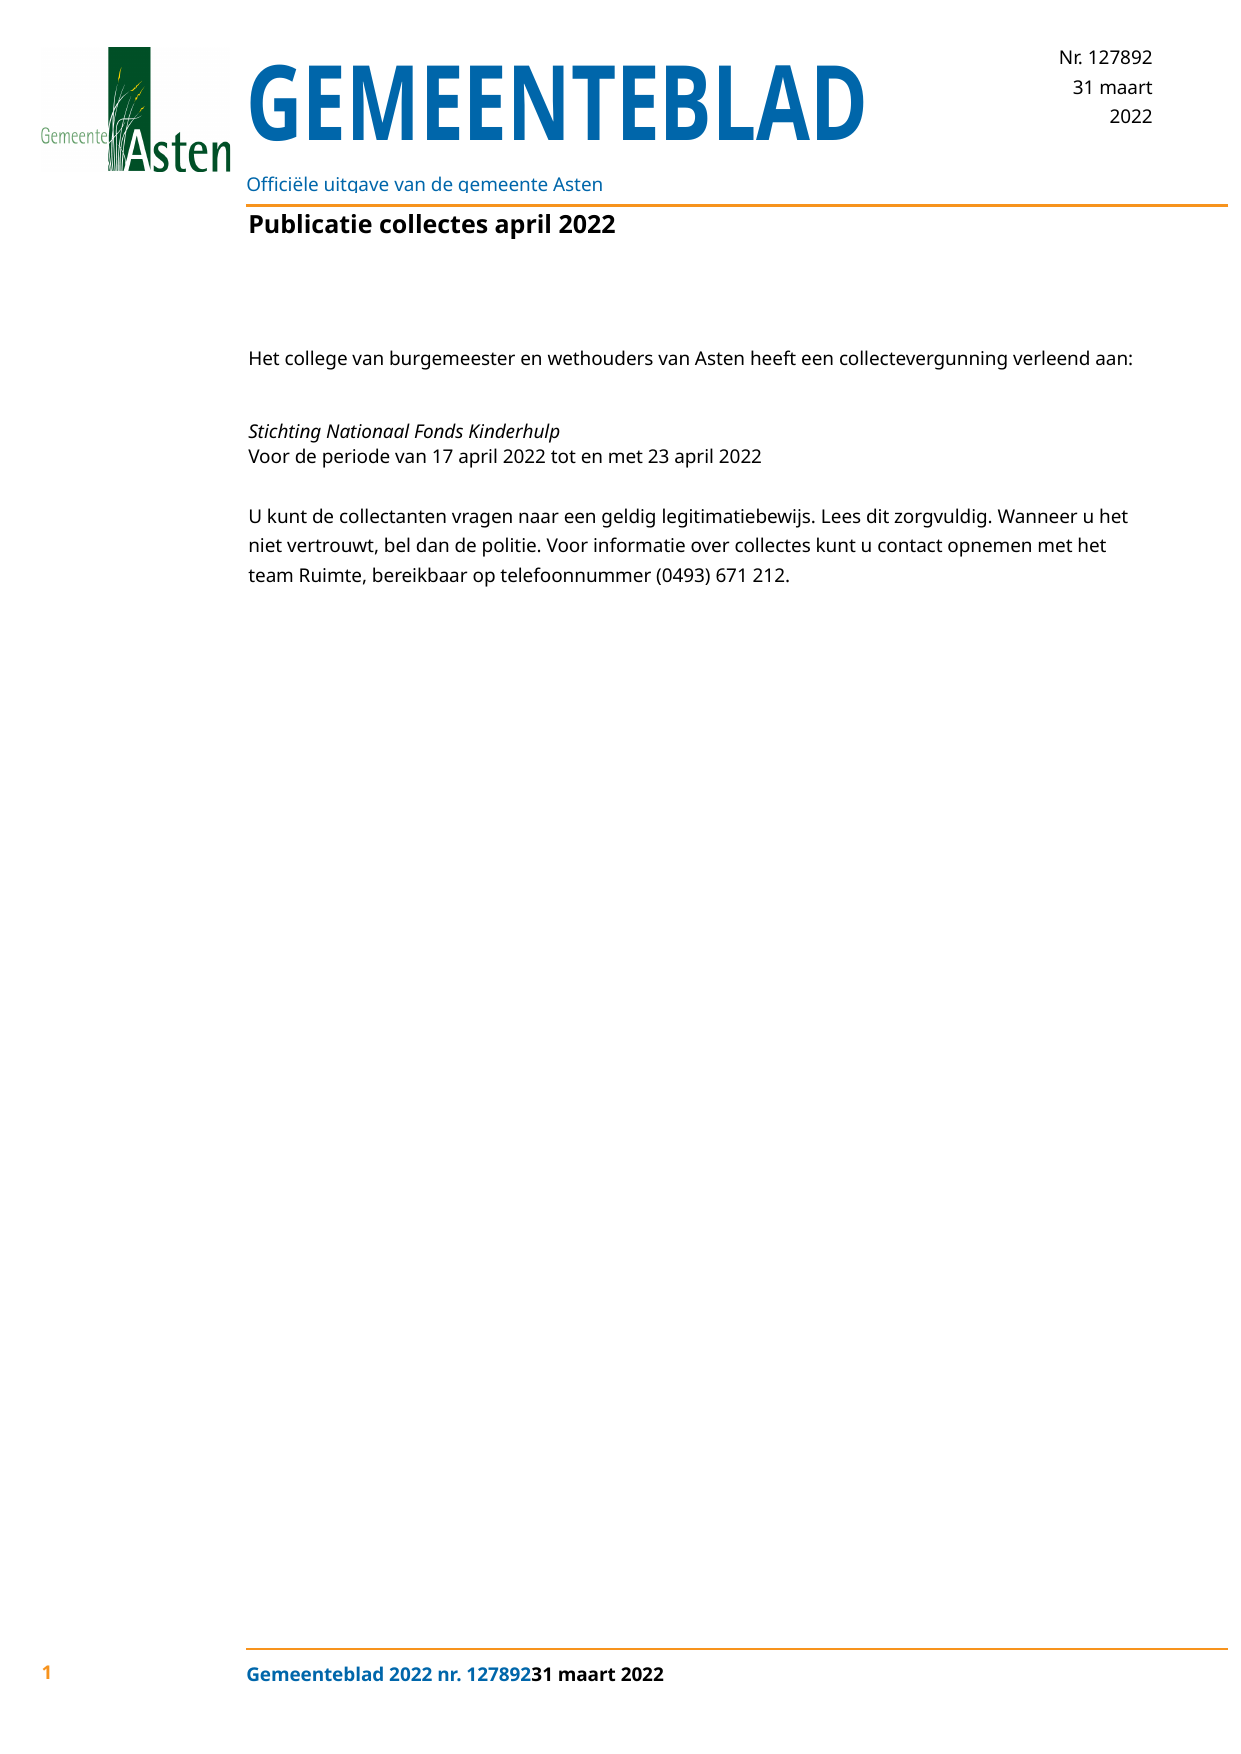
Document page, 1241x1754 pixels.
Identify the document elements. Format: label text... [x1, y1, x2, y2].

text Stichting Nationaal Fonds Kinderhulp [248, 418, 1152, 444]
text Voor de periode van 17 april 2022 tot en met 23 april 2022 [248, 444, 1152, 469]
text Het college van burgemeester en wethouders van Asten heeft een collectevergunning verleend aan: [248, 345, 1152, 371]
picture [41, 47, 231, 172]
text Publicatie collectes april 2022 [248, 207, 1152, 241]
text U kunt de collectanten vragen naar een geldig legitimatiebewijs. Lees dit zorgvuldig. Wanneer u het niet vertrouwt, bel dan de politie. Voor informatie over collectes kunt u contact opnemen met het team Ruimte, bereikbaar op telefoonnummer (0493) 671 212. [248, 503, 1152, 588]
